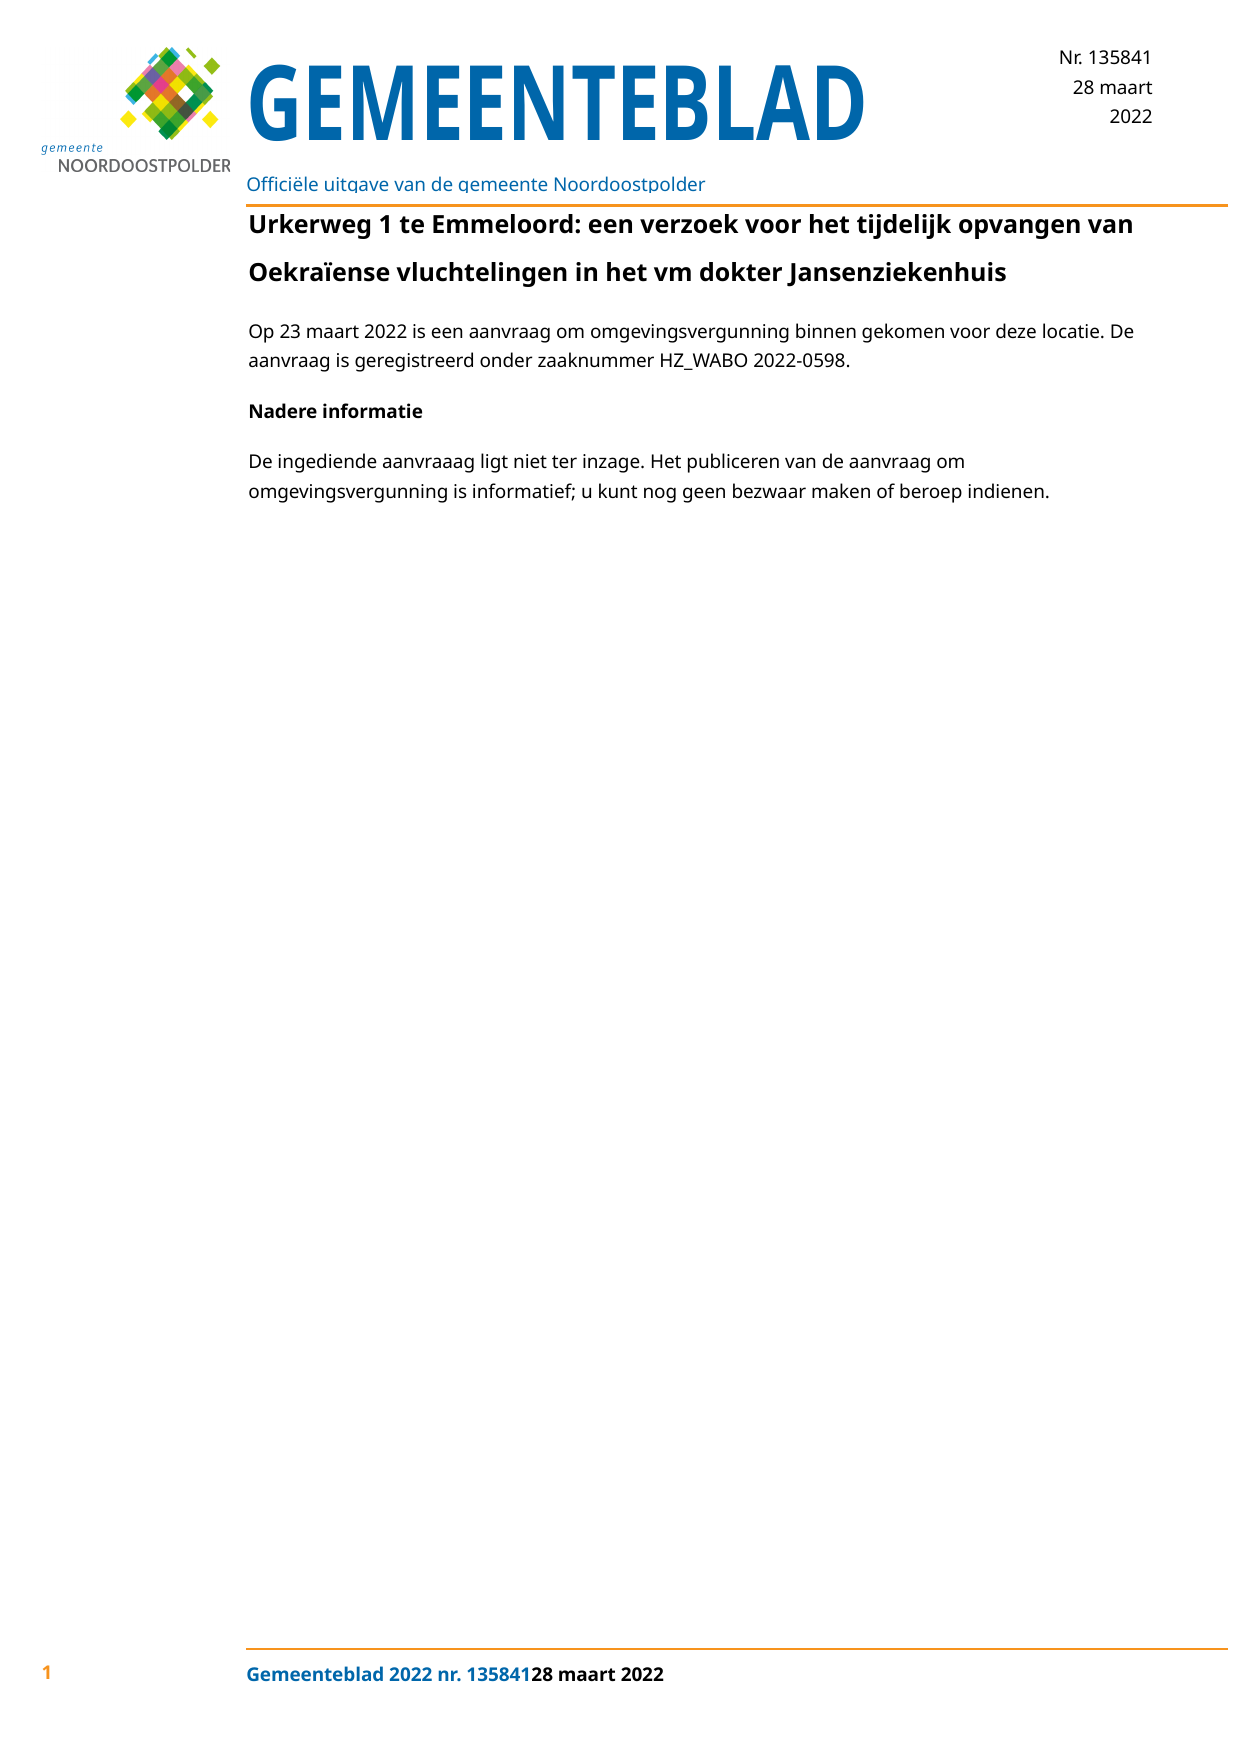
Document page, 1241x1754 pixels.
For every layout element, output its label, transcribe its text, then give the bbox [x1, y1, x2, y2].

text De ingediende aanvraaag ligt niet ter inzage. Het publiceren van de aanvraag om omgevingsvergunning is informatief; u kunt nog geen bezwaar maken of beroep indienen. [248, 448, 1152, 504]
picture [41, 47, 231, 172]
text Nadere informatie [248, 398, 1152, 424]
text Urkerweg 1 te Emmeloord: een verzoek voor het tijdelijk opvangen van Oekraïense vluchtelingen in het vm dokter Jansenziekenhuis [248, 207, 1152, 288]
text Op 23 maart 2022 is een aanvraag om omgevingsvergunning binnen gekomen voor deze locatie. De aanvraag is geregistreerd onder zaaknummer HZ_WABO 2022-0598. [248, 318, 1152, 373]
